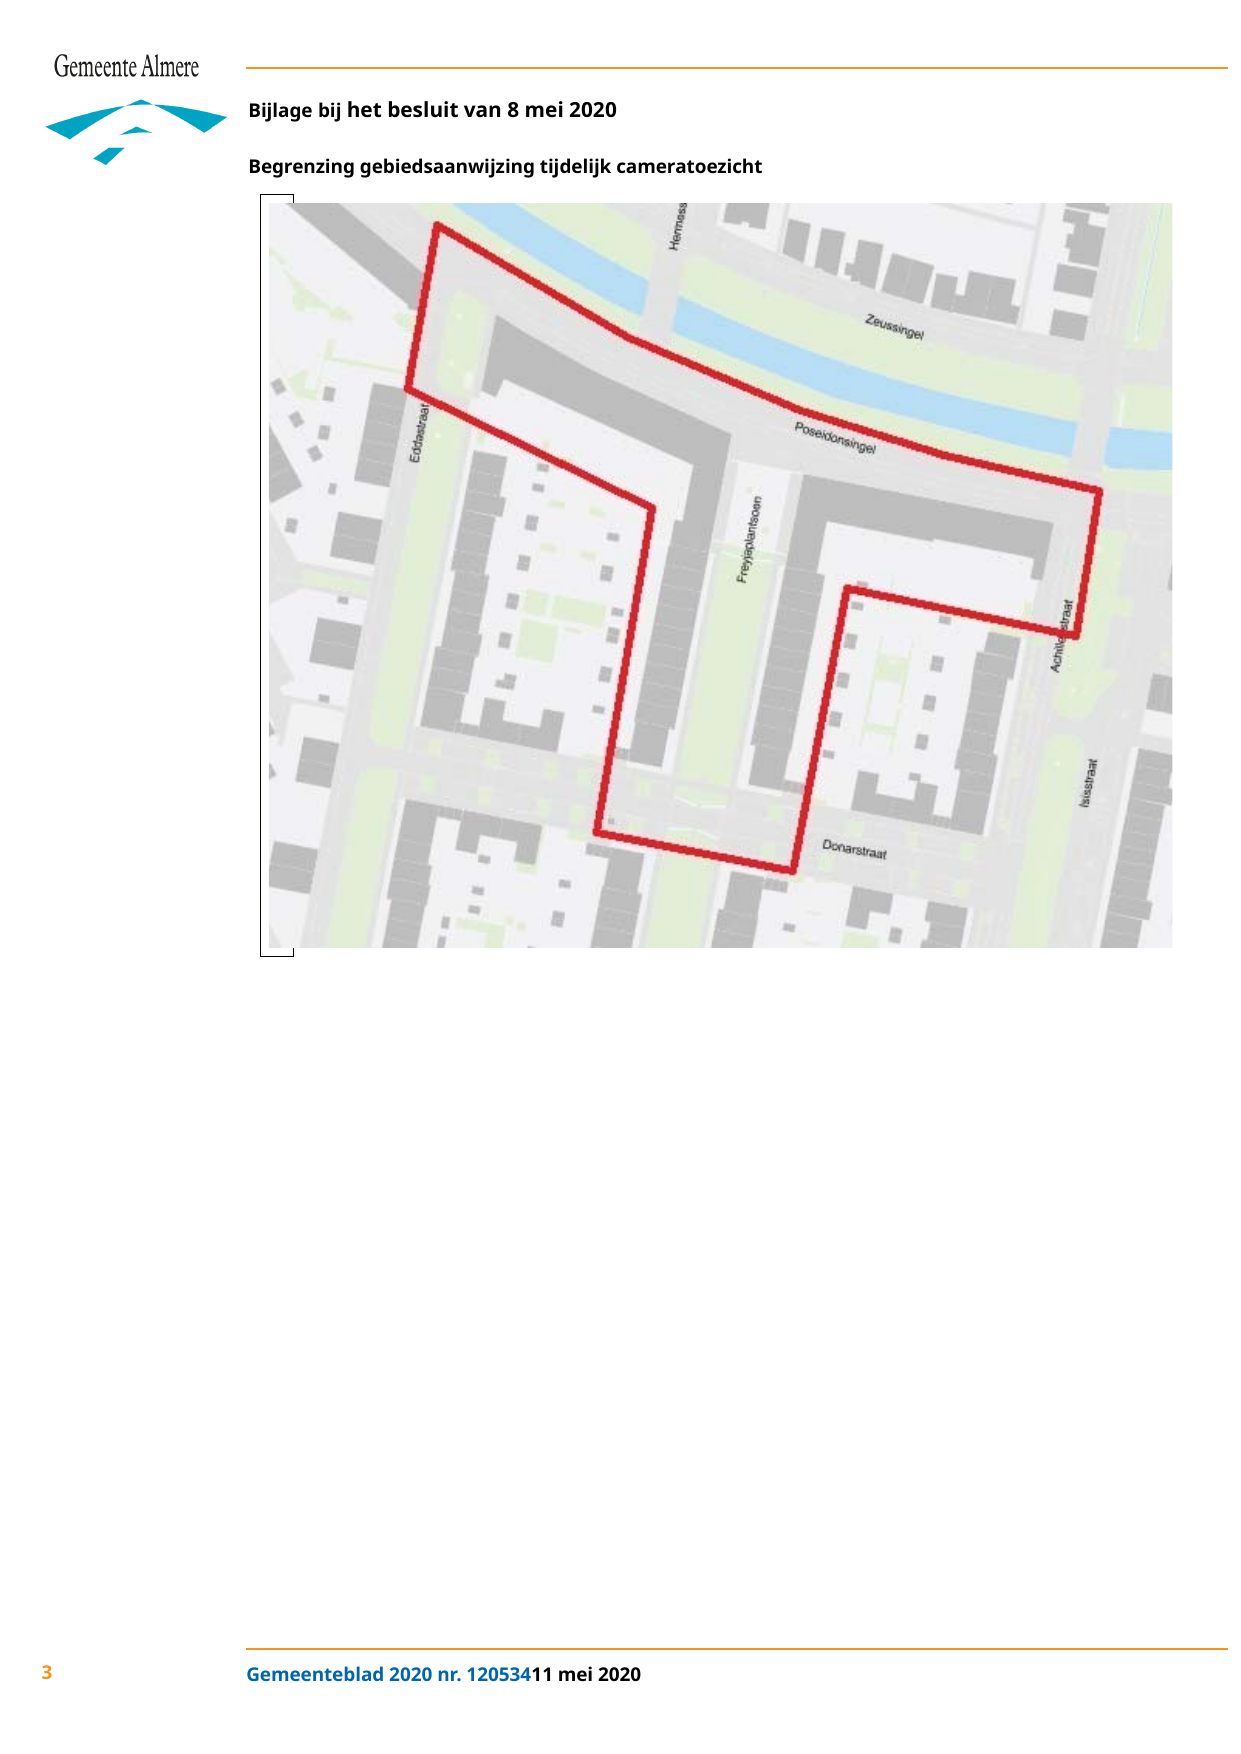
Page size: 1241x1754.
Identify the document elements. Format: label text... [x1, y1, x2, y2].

text Bijlage bij het besluit van 8 mei 2020 [248, 95, 1152, 123]
picture [268, 203, 1173, 948]
picture [41, 47, 231, 172]
text Begrenzing gebiedsaanwijzing tijdelijk cameratoezicht [248, 153, 1152, 179]
